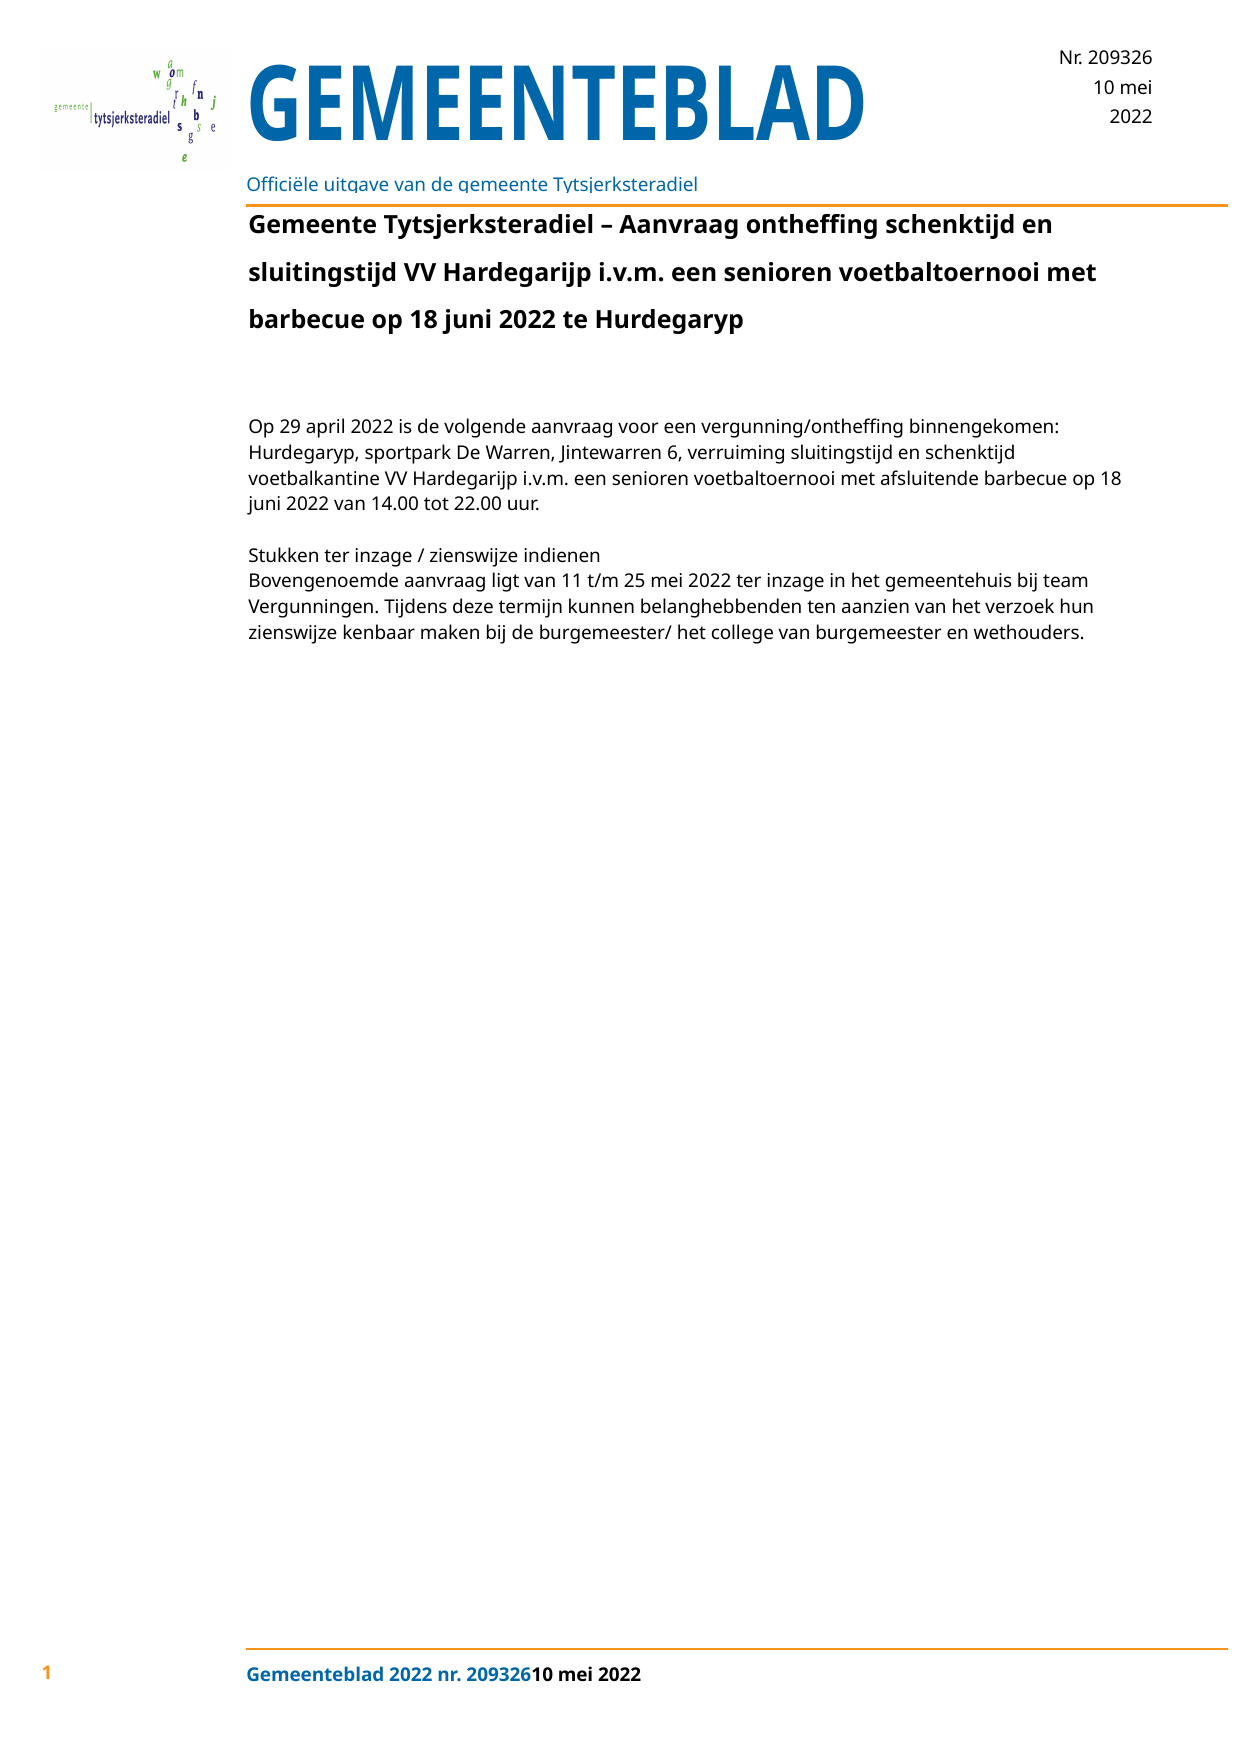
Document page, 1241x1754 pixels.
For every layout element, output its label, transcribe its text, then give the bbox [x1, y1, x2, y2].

picture [41, 47, 231, 172]
text Gemeente Tytsjerksteradiel – Aanvraag ontheffing schenktijd en sluitingstijd VV Hardegarijp i.v.m. een senioren voetbaltoernooi met barbecue op 18 juni 2022 te Hurdegaryp [248, 207, 1152, 336]
text Op 29 april 2022 is de volgende aanvraag voor een vergunning/ontheffing binnengekomen: [248, 413, 1152, 439]
text Hurdegaryp, sportpark De Warren, Jintewarren 6, verruiming sluitingstijd en schenktijd voetbalkantine VV Hardegarijp i.v.m. een senioren voetbaltoernooi met afsluitende barbecue op 18 juni 2022 van 14.00 tot 22.00 uur. [248, 439, 1152, 516]
text Stukken ter inzage / zienswijze indienen [248, 542, 1152, 568]
text Bovengenoemde aanvraag ligt van 11 t/m 25 mei 2022 ter inzage in het gemeentehuis bij team Vergunningen. Tijdens deze termijn kunnen belanghebbenden ten aanzien van het verzoek hun zienswijze kenbaar maken bij de burgemeester/ het college van burgemeester en wethouders. [248, 568, 1152, 645]
